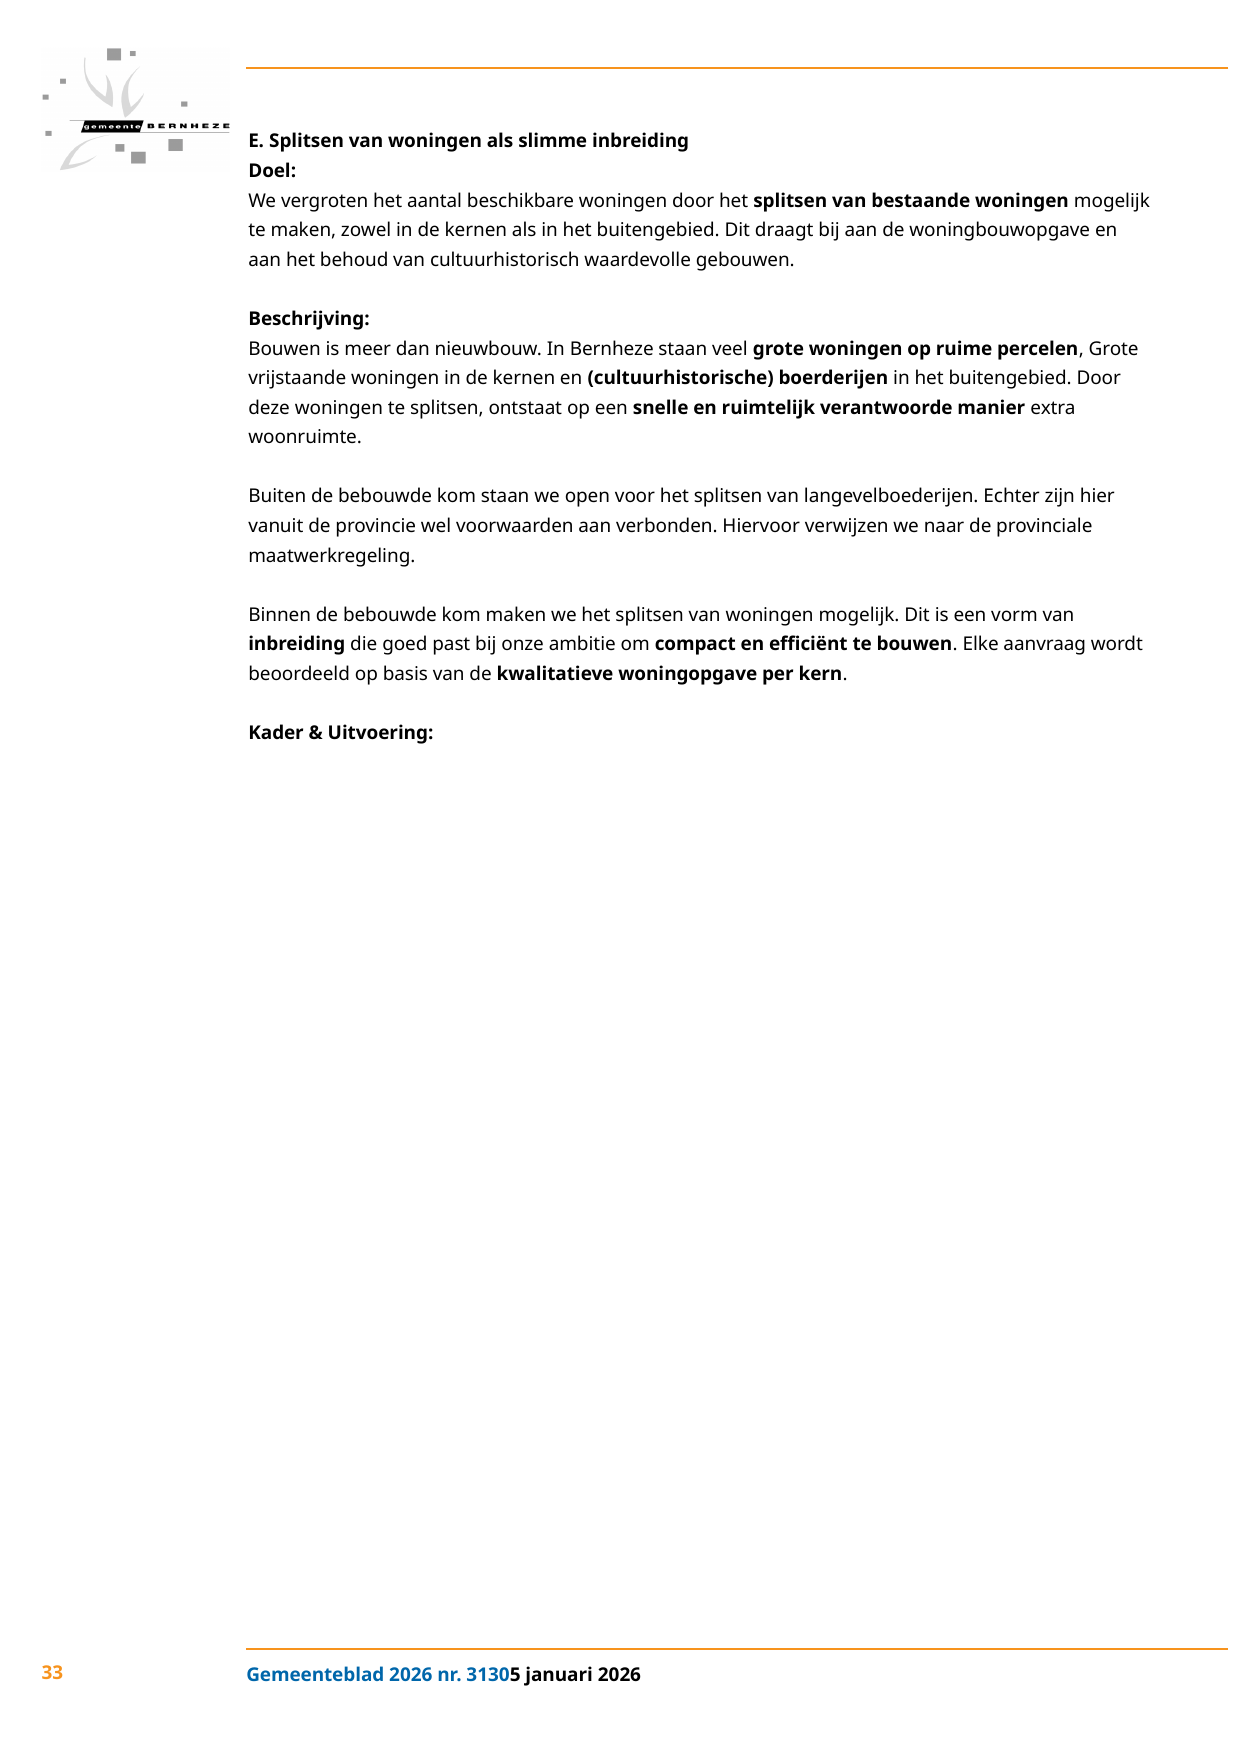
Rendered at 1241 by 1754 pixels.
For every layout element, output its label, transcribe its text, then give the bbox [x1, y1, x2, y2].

text Buiten de bebouwde kom staan we open voor het splitsen van langevelboederijen. Echter zijn hier vanuit de provincie wel voorwaarden aan verbonden. Hiervoor verwijzen we naar de provinciale maatwerkregeling. [248, 483, 1152, 567]
picture [41, 47, 231, 172]
text Bouwen is meer dan nieuwbouw. In Bernheze staan veel grote woningen op ruime percelen, Grote vrijstaande woningen in de kernen en (cultuurhistorische) boerderijen in het buitengebied. Door deze woningen te splitsen, ontstaat op een snelle en ruimtelijk verantwoorde manier extra woonruimte. [248, 335, 1152, 449]
text E. Splitsen van woningen als slimme inbreiding [248, 128, 1152, 153]
text We vergroten het aantal beschikbare woningen door het splitsen van bestaande woningen mogelijk te maken, zowel in de kernen als in het buitengebied. Dit draagt bij aan de woningbouwopgave en aan het behoud van cultuurhistorisch waardevolle gebouwen. [248, 187, 1152, 272]
text Beschrijving: [248, 305, 1152, 331]
table_header Kader & Uitvoering: [248, 719, 1152, 775]
text Binnen de bebouwde kom maken we het splitsen van woningen mogelijk. Dit is een vorm van inbreiding die goed past bij onze ambitie om compact en efficiënt te bouwen. Elke aanvraag wordt beoordeeld op basis van de kwalitatieve woningopgave per kern. [248, 601, 1152, 686]
text Doel: [248, 157, 1152, 183]
